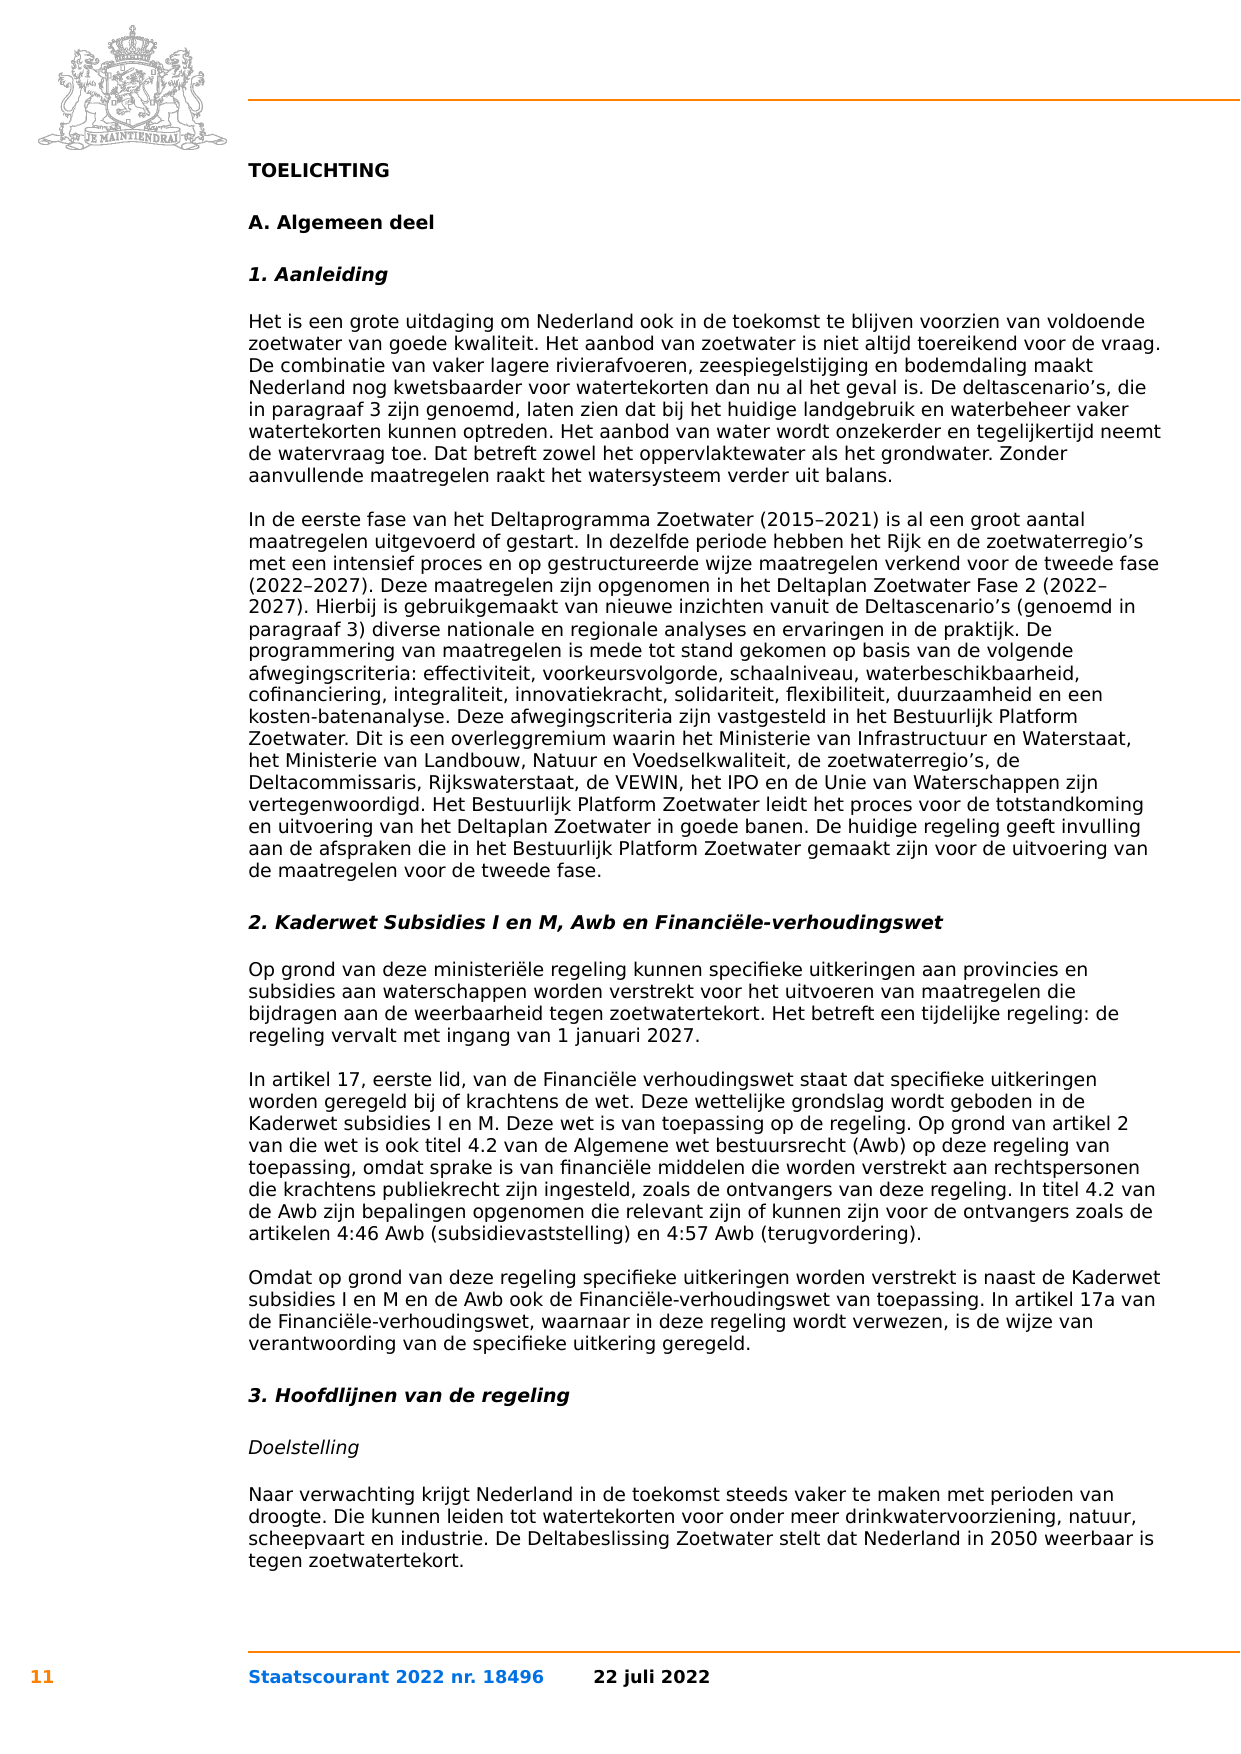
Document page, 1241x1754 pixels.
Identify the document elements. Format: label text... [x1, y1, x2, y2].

text Op grond van deze ministeriële regeling kunnen specifieke uitkeringen aan provincies en subsidies aan waterschappen worden verstrekt voor het uitvoeren van maatregelen die bijdragen aan de weerbaarheid tegen zoetwatertekort. Het betreft een tijdelijke regeling: de regeling vervalt met ingang van 1 januari 2027. [248, 959, 1163, 1047]
subtitle 1. Aanleiding [248, 264, 1163, 286]
subtitle A. Algemeen deel [248, 212, 1163, 234]
subtitle 3. Hoofdlijnen van de regeling [248, 1384, 1163, 1407]
text Naar verwachting krijgt Nederland in de toekomst steeds vaker te maken met perioden van droogte. Die kunnen leiden tot watertekorten voor onder meer drinkwatervoorziening, natuur, scheepvaart en industrie. De Deltabeslissing Zoetwater stelt dat Nederland in 2050 weerbaar is tegen zoetwatertekort. [248, 1483, 1163, 1571]
picture [38, 25, 227, 150]
subtitle TOELICHTING [248, 160, 1163, 182]
text In de eerste fase van het Deltaprogramma Zoetwater (2015–2021) is al een groot aantal maatregelen uitgevoerd of gestart. In dezelfde periode hebben het Rijk en de zoetwaterregio’s met een intensief proces en op gestructureerde wijze maatregelen verkend voor de tweede fase (2022–2027). Deze maatregelen zijn opgenomen in het Deltaplan Zoetwater Fase 2 (2022–2027). Hierbij is gebruikgemaakt van nieuwe inzichten vanuit de Deltascenario’s (genoemd in paragraaf 3) diverse nationale en regionale analyses en ervaringen in de praktijk. De programmering van maatregelen is mede tot stand gekomen op basis van de volgende afwegingscriteria: effectiviteit, voorkeursvolgorde, schaalniveau, waterbeschikbaarheid, cofinanciering, integraliteit, innovatiekracht, solidariteit, flexibiliteit, duurzaamheid en een kosten-batenanalyse. Deze afwegingscriteria zijn vastgesteld in het Bestuurlijk Platform Zoetwater. Dit is een overleggremium waarin het Ministerie van Infrastructuur en Waterstaat, het Ministerie van Landbouw, Natuur en Voedselkwaliteit, de zoetwaterregio’s, de Deltacommissaris, Rijkswaterstaat, de VEWIN, het IPO en de Unie van Waterschappen zijn vertegenwoordigd. Het Bestuurlijk Platform Zoetwater leidt het proces voor de totstandkoming en uitvoering van het Deltaplan Zoetwater in goede banen. De huidige regeling geeft invulling aan de afspraken die in het Bestuurlijk Platform Zoetwater gemaakt zijn voor de uitvoering van de maatregelen voor de tweede fase. [248, 508, 1163, 882]
subtitle Doelstelling [248, 1437, 1163, 1458]
text In artikel 17, eerste lid, van de Financiële verhoudingswet staat dat specifieke uitkeringen worden geregeld bij of krachtens de wet. Deze wettelijke grondslag wordt geboden in de Kaderwet subsidies I en M. Deze wet is van toepassing op de regeling. Op grond van artikel 2 van die wet is ook titel 4.2 van de Algemene wet bestuursrecht (Awb) op deze regeling van toepassing, omdat sprake is van financiële middelen die worden verstrekt aan rechtspersonen die krachtens publiekrecht zijn ingesteld, zoals de ontvangers van deze regeling. In titel 4.2 van de Awb zijn bepalingen opgenomen die relevant zijn of kunnen zijn voor de ontvangers zoals de artikelen 4:46 Awb (subsidievaststelling) en 4:57 Awb (terugvordering). [248, 1069, 1163, 1245]
text Het is een grote uitdaging om Nederland ook in de toekomst te blijven voorzien van voldoende zoetwater van goede kwaliteit. Het aanbod van zoetwater is niet altijd toereikend voor de vraag. De combinatie van vaker lagere rivierafvoeren, zeespiegelstijging en bodemdaling maakt Nederland nog kwetsbaarder voor watertekorten dan nu al het geval is. De deltascenario’s, die in paragraaf 3 zijn genoemd, laten zien dat bij het huidige landgebruik en waterbeheer vaker watertekorten kunnen optreden. Het aanbod van water wordt onzekerder en tegelijkertijd neemt de watervraag toe. Dat betreft zowel het oppervlaktewater als het grondwater. Zonder aanvullende maatregelen raakt het watersysteem verder uit balans. [248, 311, 1163, 487]
text Omdat op grond van deze regeling specifieke uitkeringen worden verstrekt is naast de Kaderwet subsidies I en M en de Awb ook de Financiële-verhoudingswet van toepassing. In artikel 17a van de Financiële-verhoudingswet, waarnaar in deze regeling wordt verwezen, is de wijze van verantwoording van de specifieke uitkering geregeld. [248, 1267, 1163, 1354]
subtitle 2. Kaderwet Subsidies I en M, Awb en Financiële-verhoudingswet [248, 912, 1163, 934]
